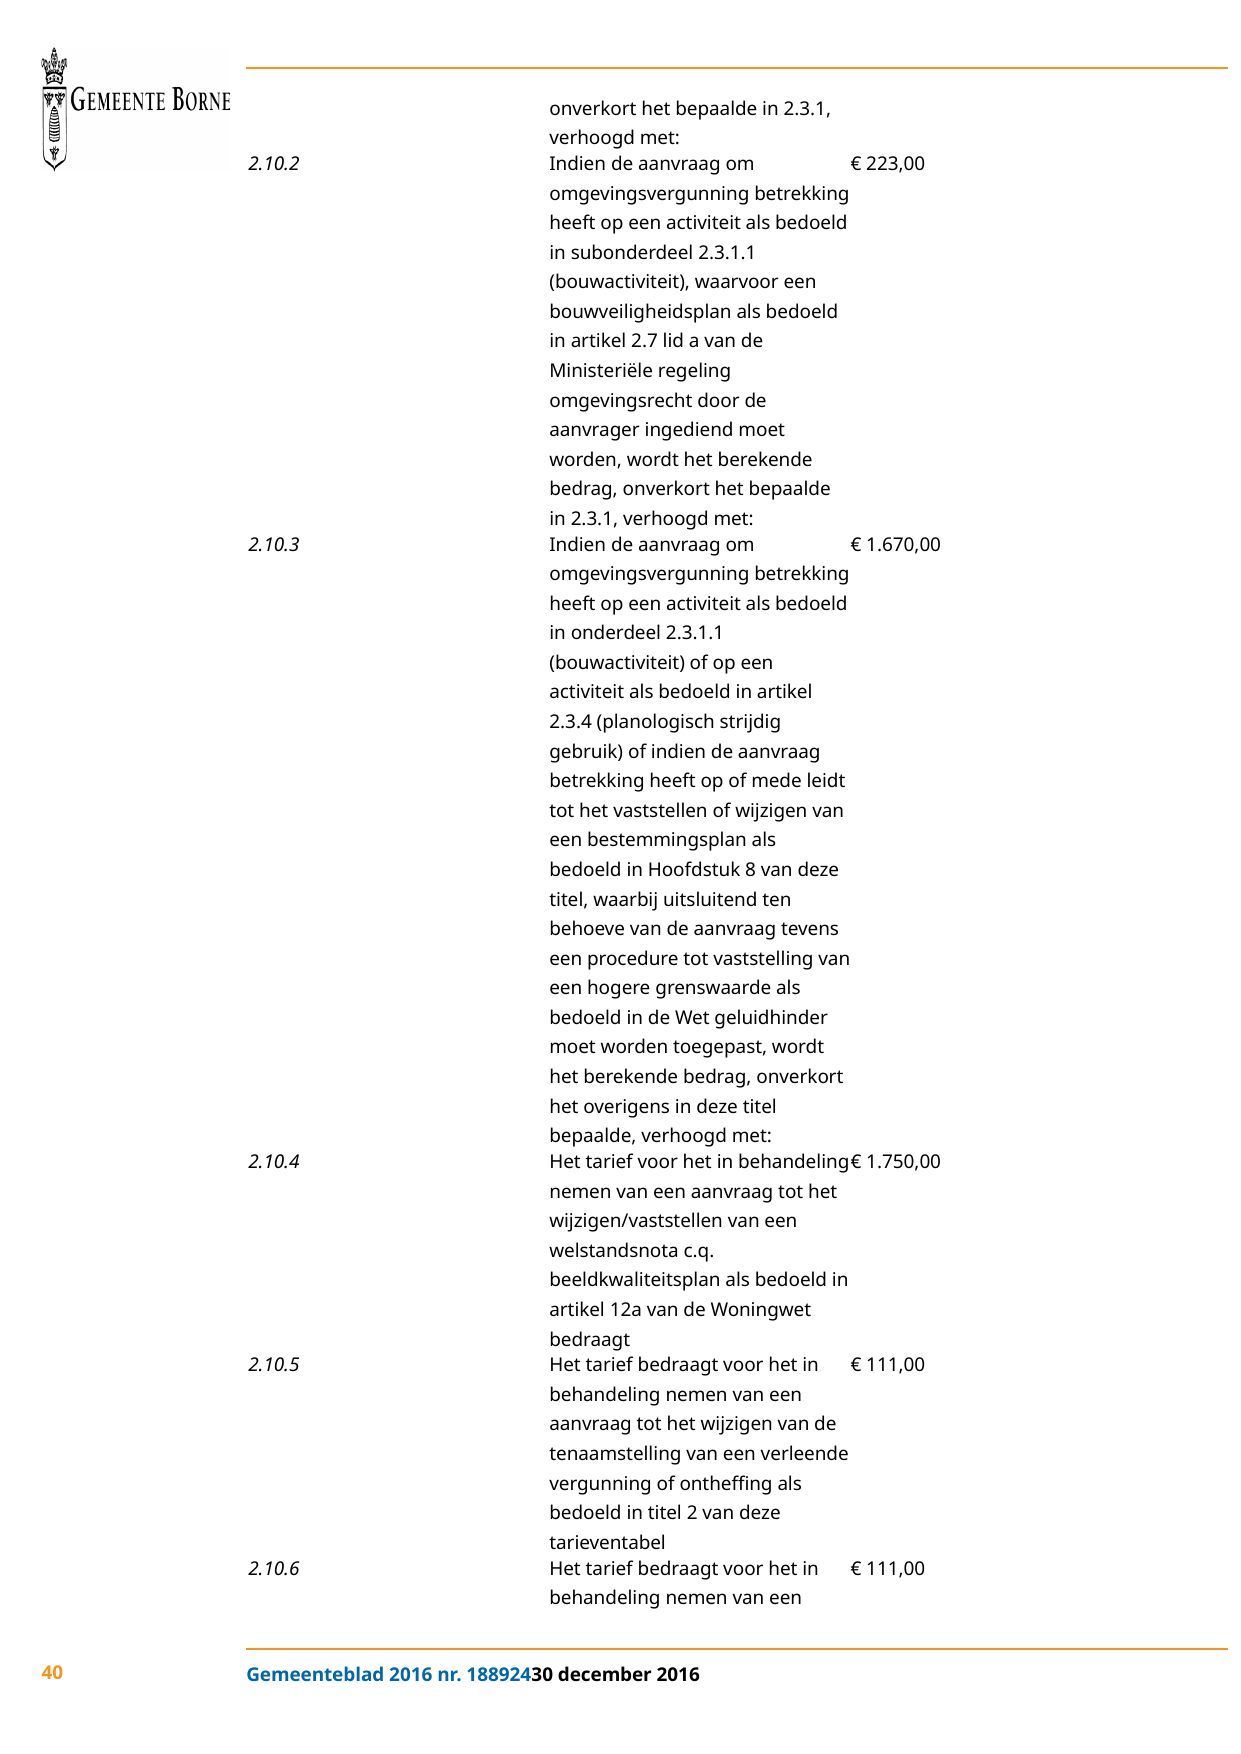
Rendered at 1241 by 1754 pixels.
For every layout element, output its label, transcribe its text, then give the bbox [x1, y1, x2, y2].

picture [41, 47, 231, 172]
table_cell 2.10.6 [248, 1555, 549, 1610]
table_cell 2.10.3 [248, 531, 549, 1148]
table_cell € 223,00 [850, 150, 1152, 531]
table_cell Het tarief voor het in behandeling nemen van een aanvraag tot het wijzigen/vaststellen van een welstandsnota c.q. beeldkwaliteitsplan als bedoeld in artikel 12a van de Woningwet bedraagt [549, 1148, 850, 1351]
table_cell Het tarief bedraagt voor het in behandeling nemen van een [549, 1555, 850, 1610]
table_cell onverkort het bepaalde in 2.3.1, verhoogd met: [549, 95, 850, 150]
table_cell € 1.670,00 [850, 531, 1152, 1148]
table_cell Indien de aanvraag om omgevingsvergunning betrekking heeft op een activiteit als bedoeld in subonderdeel 2.3.1.1 (bouwactiviteit), waarvoor een bouwveiligheidsplan als bedoeld in artikel 2.7 lid a van de Ministeriële regeling omgevingsrecht door de aanvrager ingediend moet worden, wordt het berekende bedrag, onverkort het bepaalde in 2.3.1, verhoogd met: [549, 150, 850, 531]
table_cell [248, 95, 549, 150]
table_cell € 111,00 [850, 1351, 1152, 1555]
table_cell [850, 95, 1152, 150]
table_cell 2.10.5 [248, 1351, 549, 1555]
table_cell Indien de aanvraag om omgevingsvergunning betrekking heeft op een activiteit als bedoeld in onderdeel 2.3.1.1 (bouwactiviteit) of op een activiteit als bedoeld in artikel 2.3.4 (planologisch strijdig gebruik) of indien de aanvraag betrekking heeft op of mede leidt tot het vaststellen of wijzigen van een bestemmingsplan als bedoeld in Hoofdstuk 8 van deze titel, waarbij uitsluitend ten behoeve van de aanvraag tevens een procedure tot vaststelling van een hogere grenswaarde als bedoeld in de Wet geluidhinder moet worden toegepast, wordt het berekende bedrag, onverkort het overigens in deze titel bepaalde, verhoogd met: [549, 531, 850, 1148]
table_cell € 111,00 [850, 1555, 1152, 1610]
table_cell 2.10.4 [248, 1148, 549, 1351]
table_cell Het tarief bedraagt voor het in behandeling nemen van een aanvraag tot het wijzigen van de tenaamstelling van een verleende vergunning of ontheffing als bedoeld in titel 2 van deze tarieventabel [549, 1351, 850, 1555]
table_cell 2.10.2 [248, 150, 549, 531]
table_cell € 1.750,00 [850, 1148, 1152, 1351]
